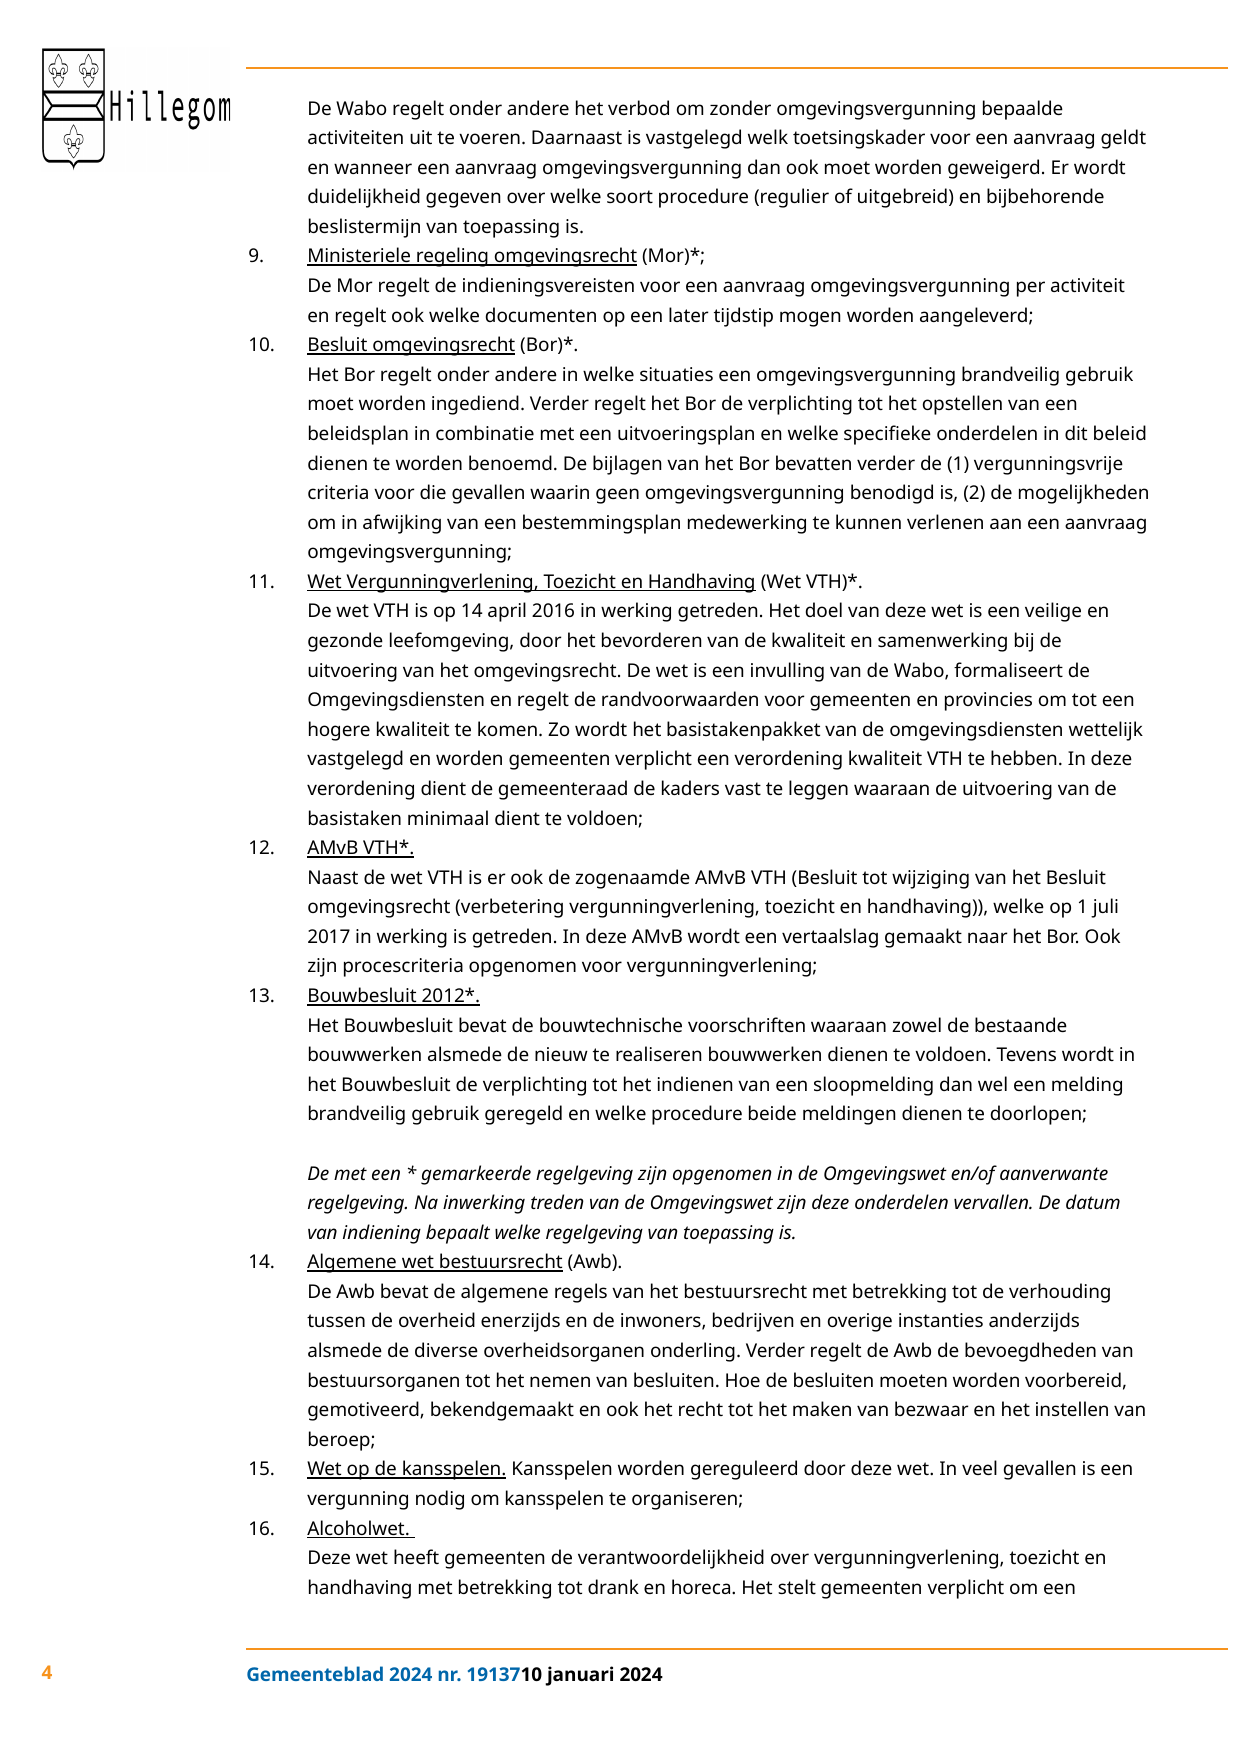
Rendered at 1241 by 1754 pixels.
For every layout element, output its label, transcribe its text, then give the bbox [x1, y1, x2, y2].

list Bouwbesluit 2012*. [248, 982, 1152, 1008]
list De wet VTH is op 14 april 2016 in werking getreden. Het doel van deze wet is een veilige en gezonde leefomgeving, door het bevorderen van de kwaliteit en samenwerking bij de uitvoering van het omgevingsrecht. De wet is een invulling van de Wabo, formaliseert de Omgevingsdiensten en regelt de randvoorwaarden voor gemeenten en provincies om tot een hogere kwaliteit te komen. Zo wordt het basistakenpakket van de omgevingsdiensten wettelijk vastgelegd en worden gemeenten verplicht een verordening kwaliteit VTH te hebben. In deze verordening dient de gemeenteraad de kaders vast te leggen waaraan de uitvoering van de basistaken minimaal dient te voldoen; [248, 598, 1152, 831]
list Ministeriele regeling omgevingsrecht (Mor)*; [248, 243, 1152, 268]
picture [41, 47, 231, 172]
list De Wabo regelt onder andere het verbod om zonder omgevingsvergunning bepaalde activiteiten uit te voeren. Daarnaast is vastgelegd welk toetsingskader voor een aanvraag geldt en wanneer een aanvraag omgevingsvergunning dan ook moet worden geweigerd. Er wordt duidelijkheid gegeven over welke soort procedure (regulier of uitgebreid) en bijbehorende beslistermijn van toepassing is. [248, 95, 1152, 239]
list Algemene wet bestuursrecht (Awb). [248, 1248, 1152, 1274]
list Het Bor regelt onder andere in welke situaties een omgevingsvergunning brandveilig gebruik moet worden ingediend. Verder regelt het Bor de verplichting tot het opstellen van een beleidsplan in combinatie met een uitvoeringsplan en welke specifieke onderdelen in dit beleid dienen te worden benoemd. De bijlagen van het Bor bevatten verder de (1) vergunningsvrije criteria voor die gevallen waarin geen omgevingsvergunning benodigd is, (2) de mogelijkheden om in afwijking van een bestemmingsplan medewerking te kunnen verlenen aan een aanvraag omgevingsvergunning; [248, 361, 1152, 564]
list AMvB VTH*. [248, 834, 1152, 860]
list De met een * gemarkeerde regelgeving zijn opgenomen in de Omgevingswet en/of aanverwante regelgeving. Na inwerking treden van de Omgevingswet zijn deze onderdelen vervallen. De datum van indiening bepaalt welke regelgeving van toepassing is. [248, 1160, 1152, 1245]
list Alcoholwet. [248, 1515, 1152, 1541]
list Deze wet heeft gemeenten de verantwoordelijkheid over vergunningverlening, toezicht en handhaving met betrekking tot drank en horeca. Het stelt gemeenten verplicht om een [248, 1544, 1152, 1600]
list Het Bouwbesluit bevat de bouwtechnische voorschriften waaraan zowel de bestaande bouwwerken alsmede de nieuw te realiseren bouwwerken dienen te voldoen. Tevens wordt in het Bouwbesluit de verplichting tot het indienen van een sloopmelding dan wel een melding brandveilig gebruik geregeld en welke procedure beide meldingen dienen te doorlopen; [248, 1012, 1152, 1126]
list Besluit omgevingsrecht (Bor)*. [248, 331, 1152, 357]
list De Mor regelt de indieningsvereisten voor een aanvraag omgevingsvergunning per activiteit en regelt ook welke documenten op een later tijdstip mogen worden aangeleverd; [248, 272, 1152, 328]
list Wet Vergunningverlening, Toezicht en Handhaving (Wet VTH)*. [248, 568, 1152, 594]
list Wet op de kansspelen. Kansspelen worden gereguleerd door deze wet. In veel gevallen is een vergunning nodig om kansspelen te organiseren; [248, 1456, 1152, 1511]
list Naast de wet VTH is er ook de zogenaamde AMvB VTH (Besluit tot wijziging van het Besluit omgevingsrecht (verbetering vergunningverlening, toezicht en handhaving)), welke op 1 juli 2017 in werking is getreden. In deze AMvB wordt een vertaalslag gemaakt naar het Bor. Ook zijn procescriteria opgenomen voor vergunningverlening; [248, 864, 1152, 978]
list De Awb bevat de algemene regels van het bestuursrecht met betrekking tot de verhouding tussen de overheid enerzijds en de inwoners, bedrijven en overige instanties anderzijds alsmede de diverse overheidsorganen onderling. Verder regelt de Awb de bevoegdheden van bestuursorganen tot het nemen van besluiten. Hoe de besluiten moeten worden voorbereid, gemotiveerd, bekendgemaakt en ook het recht tot het maken van bezwaar en het instellen van beroep; [248, 1278, 1152, 1452]
